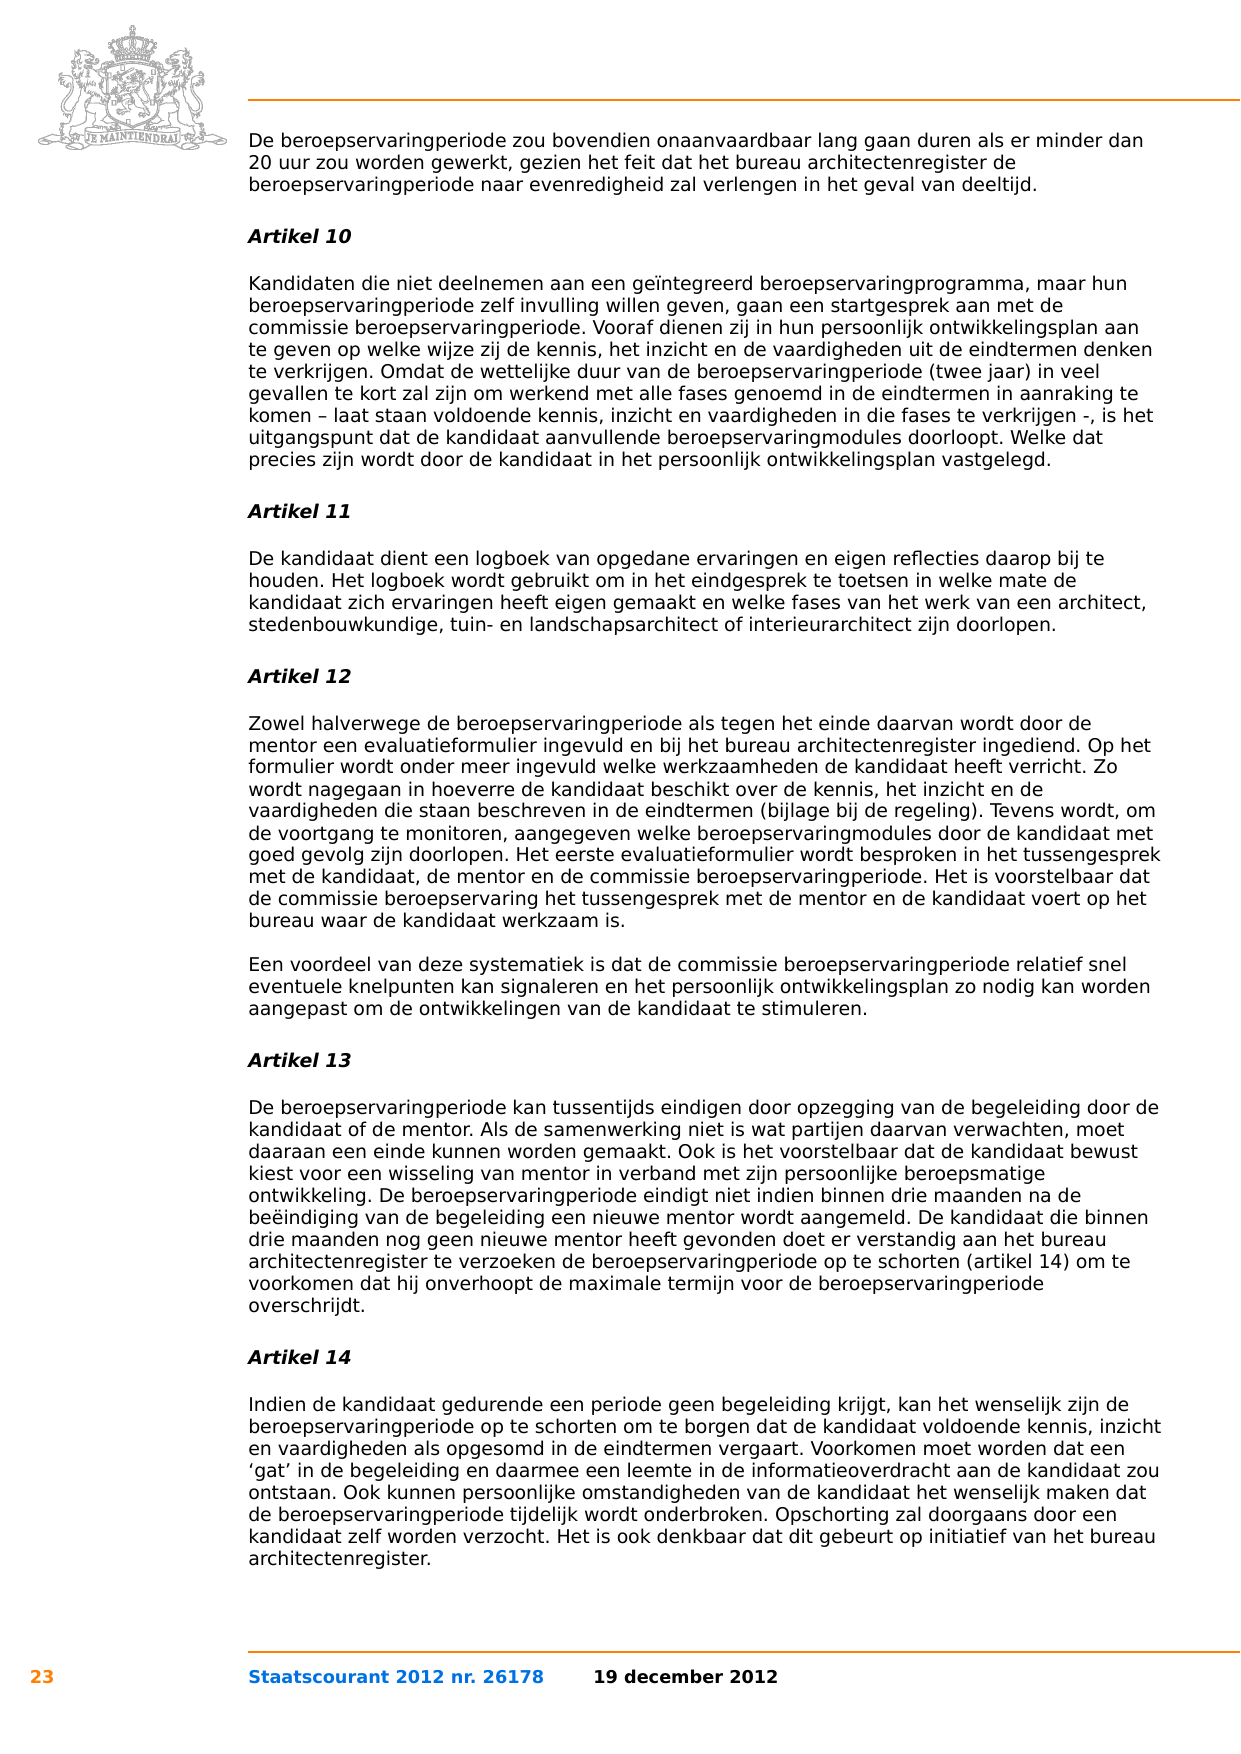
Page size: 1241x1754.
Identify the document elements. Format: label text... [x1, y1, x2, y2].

subtitle Artikel 10 [248, 226, 1163, 248]
subtitle Artikel 11 [248, 501, 1163, 523]
subtitle Artikel 12 [248, 666, 1163, 687]
text De beroepservaringperiode zou bovendien onaanvaardbaar lang gaan duren als er minder dan 20 uur zou worden gewerkt, gezien het feit dat het bureau architectenregister de beroepservaringperiode naar evenredigheid zal verlengen in het geval van deeltijd. [248, 130, 1163, 196]
subtitle Artikel 13 [248, 1050, 1163, 1072]
picture [38, 25, 227, 150]
text Indien de kandidaat gedurende een periode geen begeleiding krijgt, kan het wenselijk zijn de beroepservaringperiode op te schorten om te borgen dat de kandidaat voldoende kennis, inzicht en vaardigheden als opgesomd in de eindtermen vergaart. Voorkomen moet worden dat een ‘gat’ in de begeleiding en daarmee een leemte in de informatieoverdracht aan de kandidaat zou ontstaan. Ook kunnen persoonlijke omstandigheden van de kandidaat het wenselijk maken dat de beroepservaringperiode tijdelijk wordt onderbroken. Opschorting zal doorgaans door een kandidaat zelf worden verzocht. Het is ook denkbaar dat dit gebeurt op initiatief van het bureau architectenregister. [248, 1394, 1163, 1570]
subtitle Artikel 14 [248, 1347, 1163, 1369]
text De kandidaat dient een logboek van opgedane ervaringen en eigen reflecties daarop bij te houden. Het logboek wordt gebruikt om in het eindgesprek te toetsen in welke mate de kandidaat zich ervaringen heeft eigen gemaakt en welke fases van het werk van een architect, stedenbouwkundige, tuin- en landschapsarchitect of interieurarchitect zijn doorlopen. [248, 548, 1163, 636]
text De beroepservaringperiode kan tussentijds eindigen door opzegging van de begeleiding door de kandidaat of de mentor. Als de samenwerking niet is wat partijen daarvan verwachten, moet daaraan een einde kunnen worden gemaakt. Ook is het voorstelbaar dat de kandidaat bewust kiest voor een wisseling van mentor in verband met zijn persoonlijke beroepsmatige ontwikkeling. De beroepservaringperiode eindigt niet indien binnen drie maanden na de beëindiging van de begeleiding een nieuwe mentor wordt aangemeld. De kandidaat die binnen drie maanden nog geen nieuwe mentor heeft gevonden doet er verstandig aan het bureau architectenregister te verzoeken de beroepservaringperiode op te schorten (artikel 14) om te voorkomen dat hij onverhoopt de maximale termijn voor de beroepservaringperiode overschrijdt. [248, 1097, 1163, 1317]
text Een voordeel van deze systematiek is dat de commissie beroepservaringperiode relatief snel eventuele knelpunten kan signaleren en het persoonlijk ontwikkelingsplan zo nodig kan worden aangepast om de ontwikkelingen van de kandidaat te stimuleren. [248, 954, 1163, 1020]
text Zowel halverwege de beroepservaringperiode als tegen het einde daarvan wordt door de mentor een evaluatieformulier ingevuld en bij het bureau architectenregister ingediend. Op het formulier wordt onder meer ingevuld welke werkzaamheden de kandidaat heeft verricht. Zo wordt nagegaan in hoeverre de kandidaat beschikt over de kennis, het inzicht en de vaardigheden die staan beschreven in de eindtermen (bijlage bij de regeling). Tevens wordt, om de voortgang te monitoren, aangegeven welke beroepservaringmodules door de kandidaat met goed gevolg zijn doorlopen. Het eerste evaluatieformulier wordt besproken in het tussengesprek met de kandidaat, de mentor en de commissie beroepservaringperiode. Het is voorstelbaar dat de commissie beroepservaring het tussengesprek met de mentor en de kandidaat voert op het bureau waar de kandidaat werkzaam is. [248, 712, 1163, 932]
text Kandidaten die niet deelnemen aan een geïntegreerd beroepservaringprogramma, maar hun beroepservaringperiode zelf invulling willen geven, gaan een startgesprek aan met de commissie beroepservaringperiode. Vooraf dienen zij in hun persoonlijk ontwikkelingsplan aan te geven op welke wijze zij de kennis, het inzicht en de vaardigheden uit de eindtermen denken te verkrijgen. Omdat de wettelijke duur van de beroepservaringperiode (twee jaar) in veel gevallen te kort zal zijn om werkend met alle fases genoemd in de eindtermen in aanraking te komen – laat staan voldoende kennis, inzicht en vaardigheden in die fases te verkrijgen -, is het uitgangspunt dat de kandidaat aanvullende beroepservaringmodules doorloopt. Welke dat precies zijn wordt door de kandidaat in het persoonlijk ontwikkelingsplan vastgelegd. [248, 273, 1163, 471]
